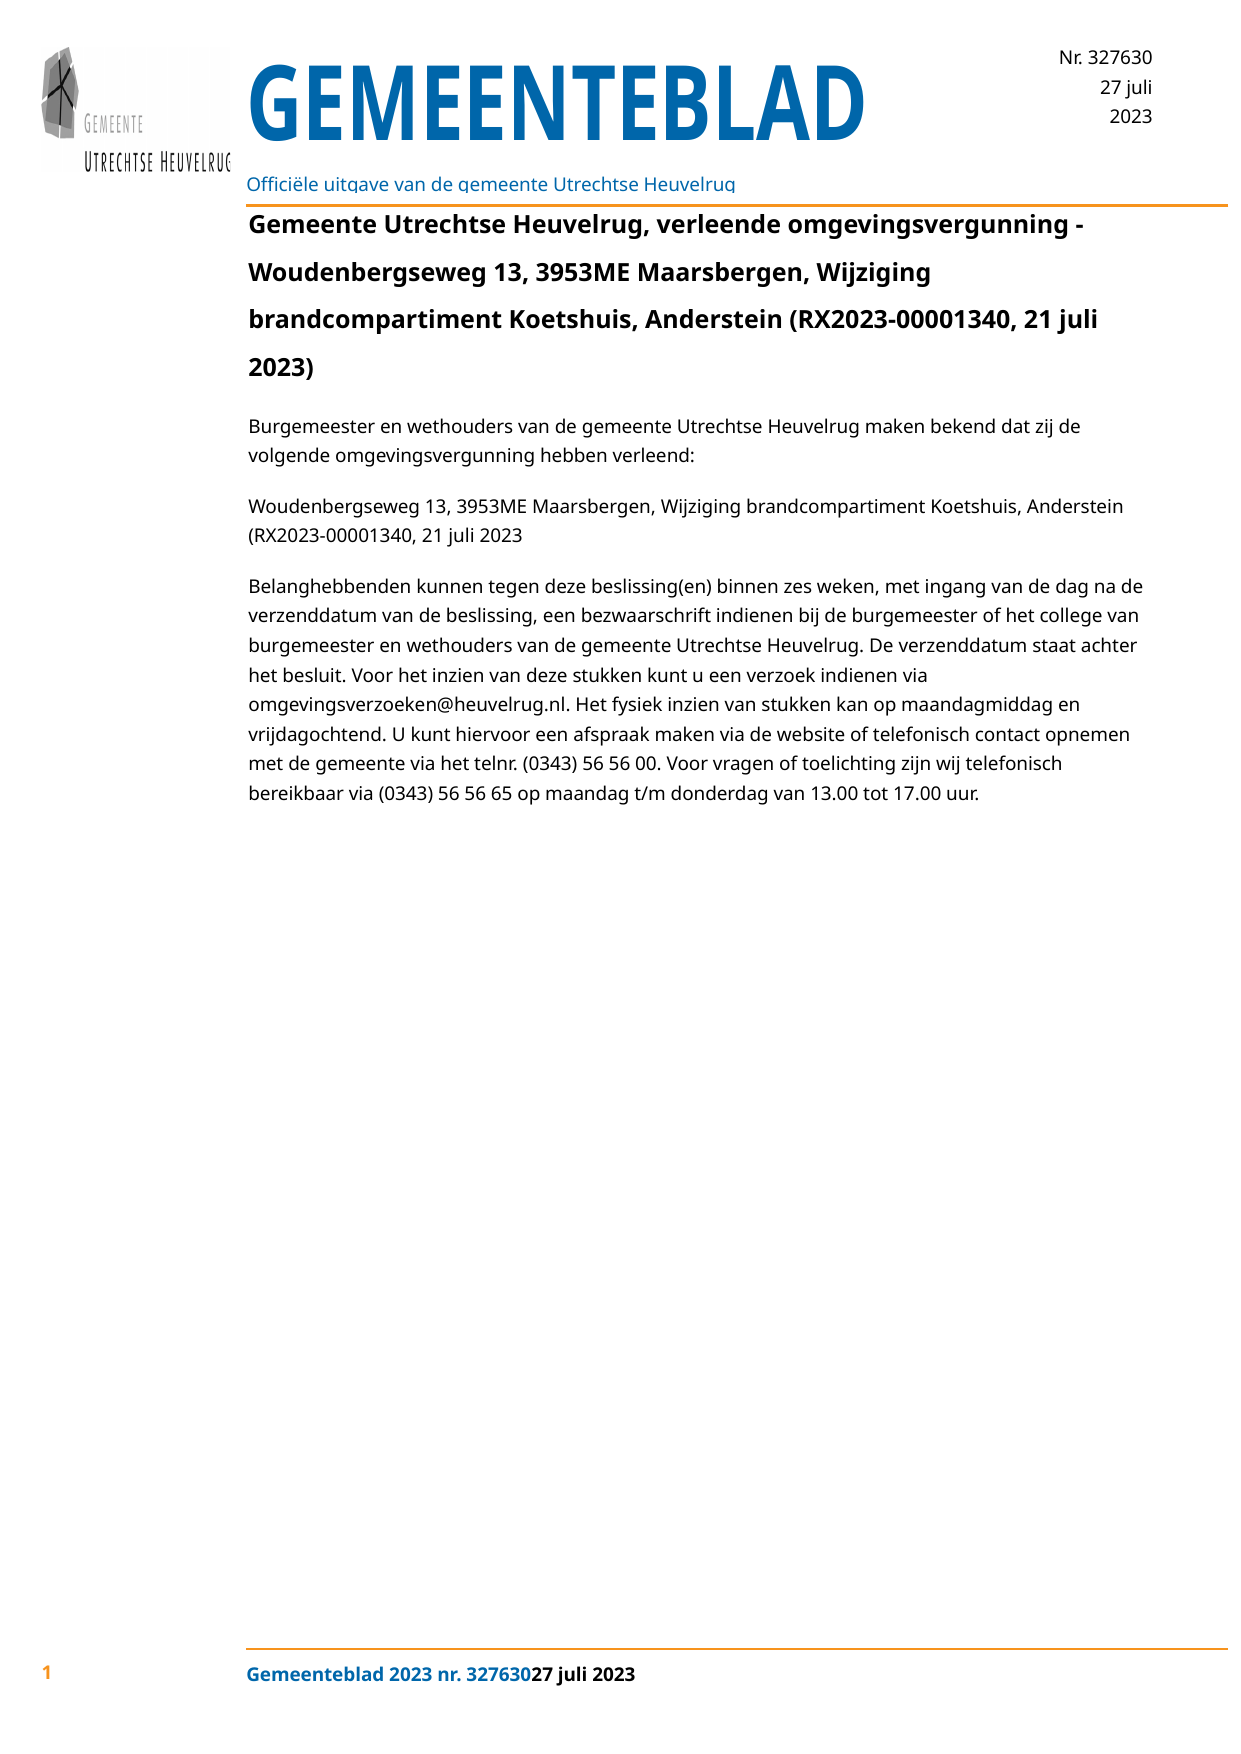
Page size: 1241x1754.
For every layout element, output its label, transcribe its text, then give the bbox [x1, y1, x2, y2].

text Gemeente Utrechtse Heuvelrug, verleende omgevingsvergunning - Woudenbergseweg 13, 3953ME Maarsbergen, Wijziging brandcompartiment Koetshuis, Anderstein (RX2023-00001340, 21 juli 2023) [248, 207, 1152, 384]
picture [41, 47, 231, 172]
text Woudenbergseweg 13, 3953ME Maarsbergen, Wijziging brandcompartiment Koetshuis, Anderstein (RX2023-00001340, 21 juli 2023 [248, 493, 1152, 548]
text Belanghebbenden kunnen tegen deze beslissing(en) binnen zes weken, met ingang van de dag na de verzenddatum van de beslissing, een bezwaarschrift indienen bij de burgemeester of het college van burgemeester en wethouders van de gemeente Utrechtse Heuvelrug. De verzenddatum staat achter het besluit. Voor het inzien van deze stukken kunt u een verzoek indienen via omgevingsverzoeken@heuvelrug.nl. Het fysiek inzien van stukken kan op maandagmiddag en vrijdagochtend. U kunt hiervoor een afspraak maken via de website of telefonisch contact opnemen met de gemeente via het telnr. (0343) 56 56 00. Voor vragen of toelichting zijn wij telefonisch bereikbaar via (0343) 56 56 65 op maandag t/m donderdag van 13.00 tot 17.00 uur. [248, 573, 1152, 806]
text Burgemeester en wethouders van de gemeente Utrechtse Heuvelrug maken bekend dat zij de volgende omgevingsvergunning hebben verleend: [248, 413, 1152, 468]
